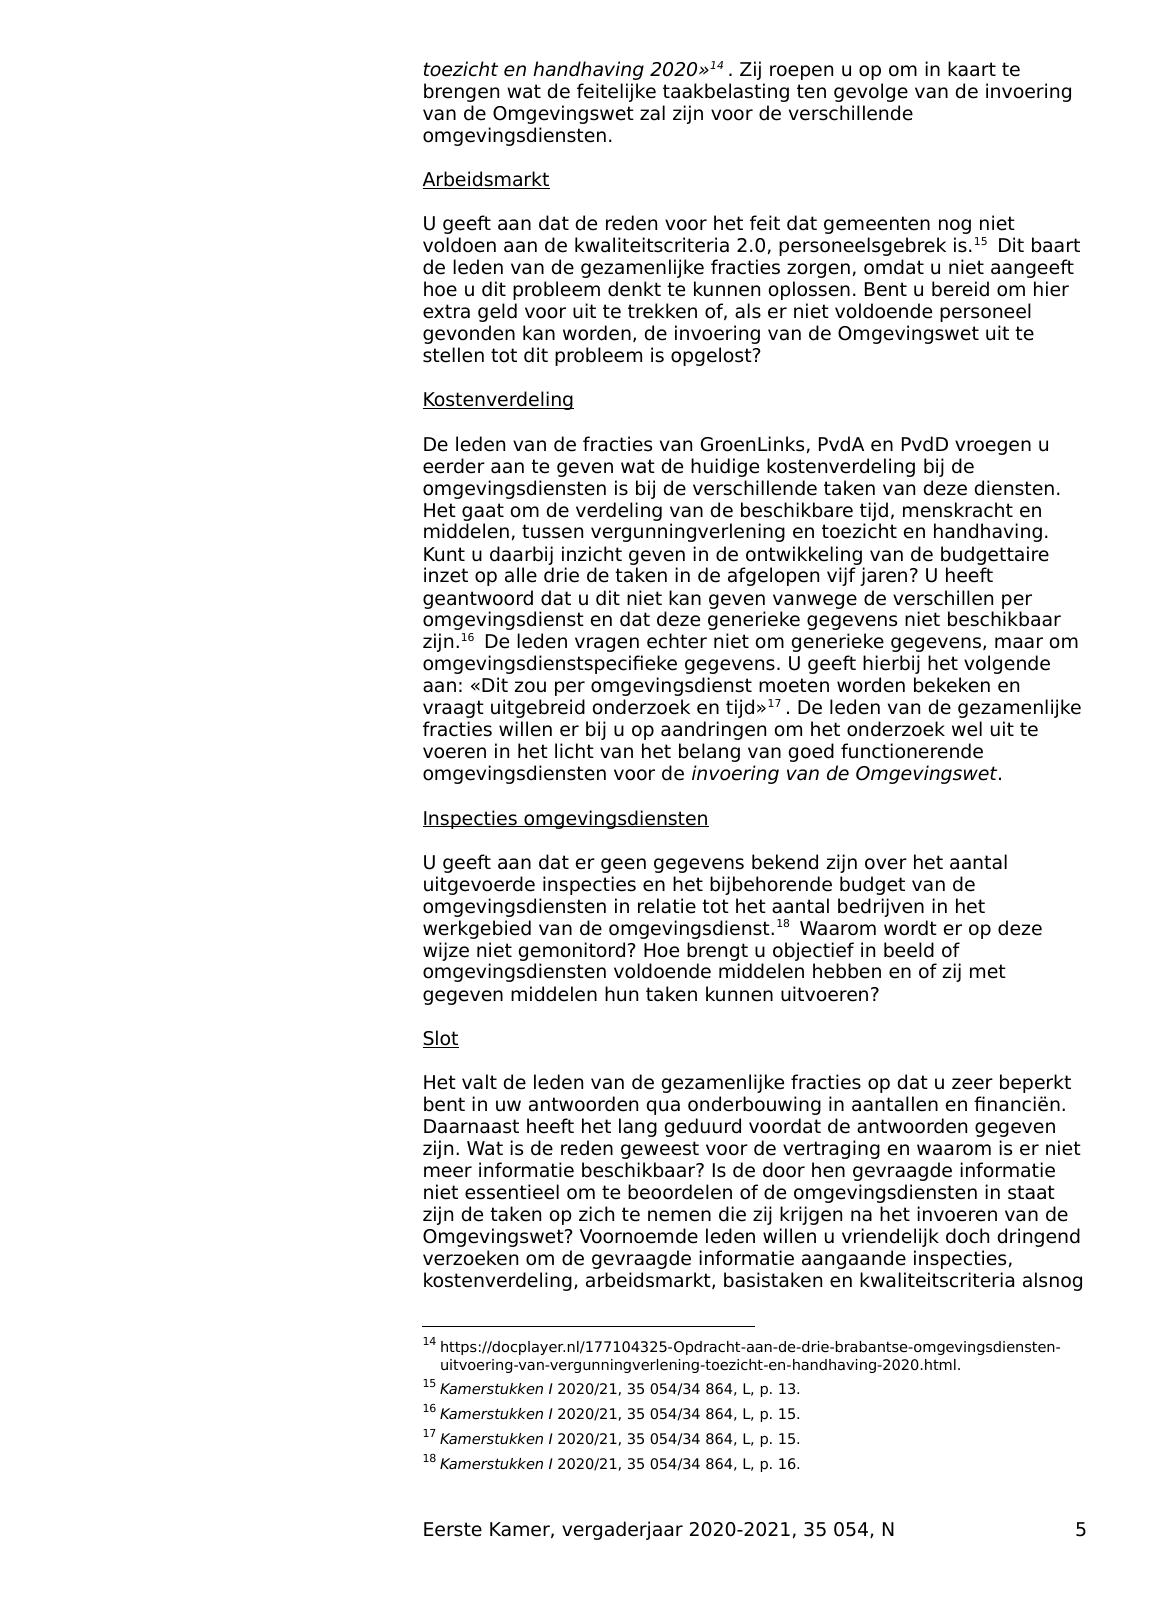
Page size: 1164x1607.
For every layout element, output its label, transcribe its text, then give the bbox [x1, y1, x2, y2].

text Kamerstukken I 2020/21, 35 054/34 864, L, p. 15. [422, 1427, 1087, 1449]
subtitle Inspecties omgevingsdiensten [422, 807, 1087, 829]
text U geeft aan dat er geen gegevens bekend zijn over het aantal uitgevoerde inspecties en het bijbehorende budget van de omgevingsdiensten in relatie tot het aantal bedrijven in het werkgebied van de omgevingsdienst. Waarom wordt er op deze wijze niet gemonitord? Hoe brengt u objectief in beeld of omgevingsdiensten voldoende middelen hebben en of zij met gegeven middelen hun taken kunnen uitvoeren? [422, 852, 1087, 1005]
text toezicht en handhaving 2020». Zij roepen u op om in kaart te brengen wat de feitelijke taakbelasting ten gevolge van de invoering van de Omgevingswet zal zijn voor de verschillende omgevingsdiensten. [422, 59, 1087, 147]
text U geeft aan dat de reden voor het feit dat gemeenten nog niet voldoen aan de kwaliteitscriteria 2.0, personeelsgebrek is. Dit baart de leden van de gezamenlijke fracties zorgen, omdat u niet aangeeft hoe u dit probleem denkt te kunnen oplossen. Bent u bereid om hier extra geld voor uit te trekken of, als er niet voldoende personeel gevonden kan worden, de invoering van de Omgevingswet uit te stellen tot dit probleem is opgelost? [422, 213, 1087, 367]
subtitle Kostenverdeling [422, 389, 1087, 411]
text Kamerstukken I 2020/21, 35 054/34 864, L, p. 16. [422, 1452, 1087, 1474]
text https://docplayer.nl/177104325-Opdracht-aan-de-drie-brabantse-omgevingsdiensten-uitvoering-van-vergunningverlening-toezicht-en-handhaving-2020.html. [422, 1335, 1087, 1374]
text De leden van de fracties van GroenLinks, PvdA en PvdD vroegen u eerder aan te geven wat de huidige kostenverdeling bij de omgevingsdiensten is bij de verschillende taken van deze diensten. Het gaat om de verdeling van de beschikbare tijd, menskracht en middelen, tussen vergunningverlening en toezicht en handhaving. Kunt u daarbij inzicht geven in de ontwikkeling van de budgettaire inzet op alle drie de taken in de afgelopen vijf jaren? U heeft geantwoord dat u dit niet kan geven vanwege de verschillen per omgevingsdienst en dat deze generieke gegevens niet beschikbaar zijn. De leden vragen echter niet om generieke gegevens, maar om omgevingsdienstspecifieke gegevens. U geeft hierbij het volgende aan: «Dit zou per omgevingsdienst moeten worden bekeken en vraagt uitgebreid onderzoek en tijd». De leden van de gezamenlijke fracties willen er bij u op aandringen om het onderzoek wel uit te voeren in het licht van het belang van goed functionerende omgevingsdiensten voor de invoering van de Omgevingswet. [422, 433, 1087, 785]
subtitle Slot [422, 1028, 1087, 1049]
text Kamerstukken I 2020/21, 35 054/34 864, L, p. 15. [422, 1402, 1087, 1424]
text Het valt de leden van de gezamenlijke fracties op dat u zeer beperkt bent in uw antwoorden qua onderbouwing in aantallen en financiën. Daarnaast heeft het lang geduurd voordat de antwoorden gegeven zijn. Wat is de reden geweest voor de vertraging en waarom is er niet meer informatie beschikbaar? Is de door hen gevraagde informatie niet essentieel om te beoordelen of de omgevingsdiensten in staat zijn de taken op zich te nemen die zij krijgen na het invoeren van de Omgevingswet? Voornoemde leden willen u vriendelijk doch dringend verzoeken om de gevraagde informatie aangaande inspecties, kostenverdeling, arbeidsmarkt, basistaken en kwaliteitscriteria alsnog [422, 1072, 1087, 1292]
text Kamerstukken I 2020/21, 35 054/34 864, L, p. 13. [422, 1377, 1087, 1399]
subtitle Arbeidsmarkt [422, 169, 1087, 191]
